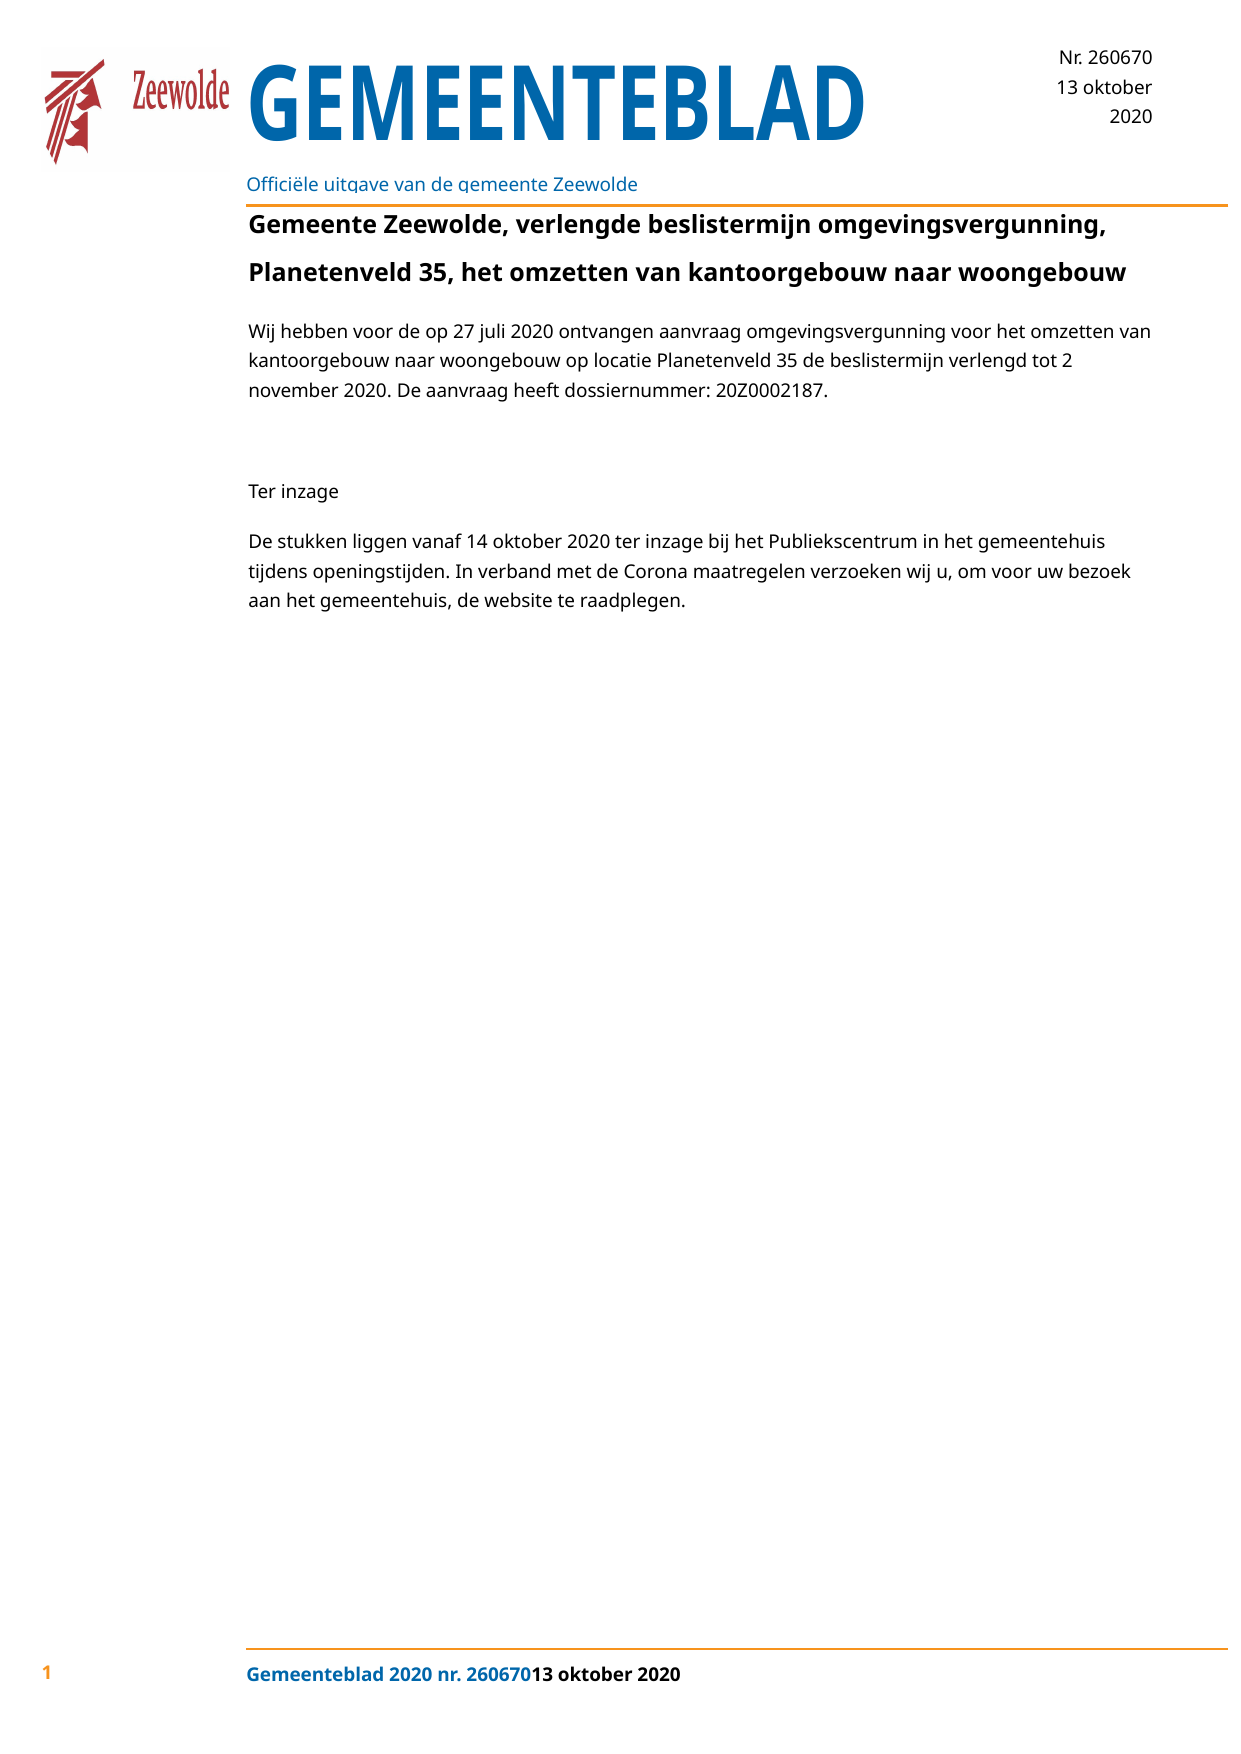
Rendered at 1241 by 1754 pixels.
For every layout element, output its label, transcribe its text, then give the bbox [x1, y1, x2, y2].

text De stukken liggen vanaf 14 oktober 2020 ter inzage bij het Publiekscentrum in het gemeentehuis tijdens openingstijden. In verband met de Corona maatregelen verzoeken wij u, om voor uw bezoek aan het gemeentehuis, de website te raadplegen. [248, 528, 1152, 613]
text Wij hebben voor de op 27 juli 2020 ontvangen aanvraag omgevingsvergunning voor het omzetten van kantoorgebouw naar woongebouw op locatie Planetenveld 35 de beslistermijn verlengd tot 2 november 2020. De aanvraag heeft dossiernummer: 20Z0002187. [248, 318, 1152, 403]
text Gemeente Zeewolde, verlengde beslistermijn omgevingsvergunning, Planetenveld 35, het omzetten van kantoorgebouw naar woongebouw [248, 207, 1152, 288]
text Ter inzage [248, 478, 1152, 504]
picture [41, 47, 231, 172]
